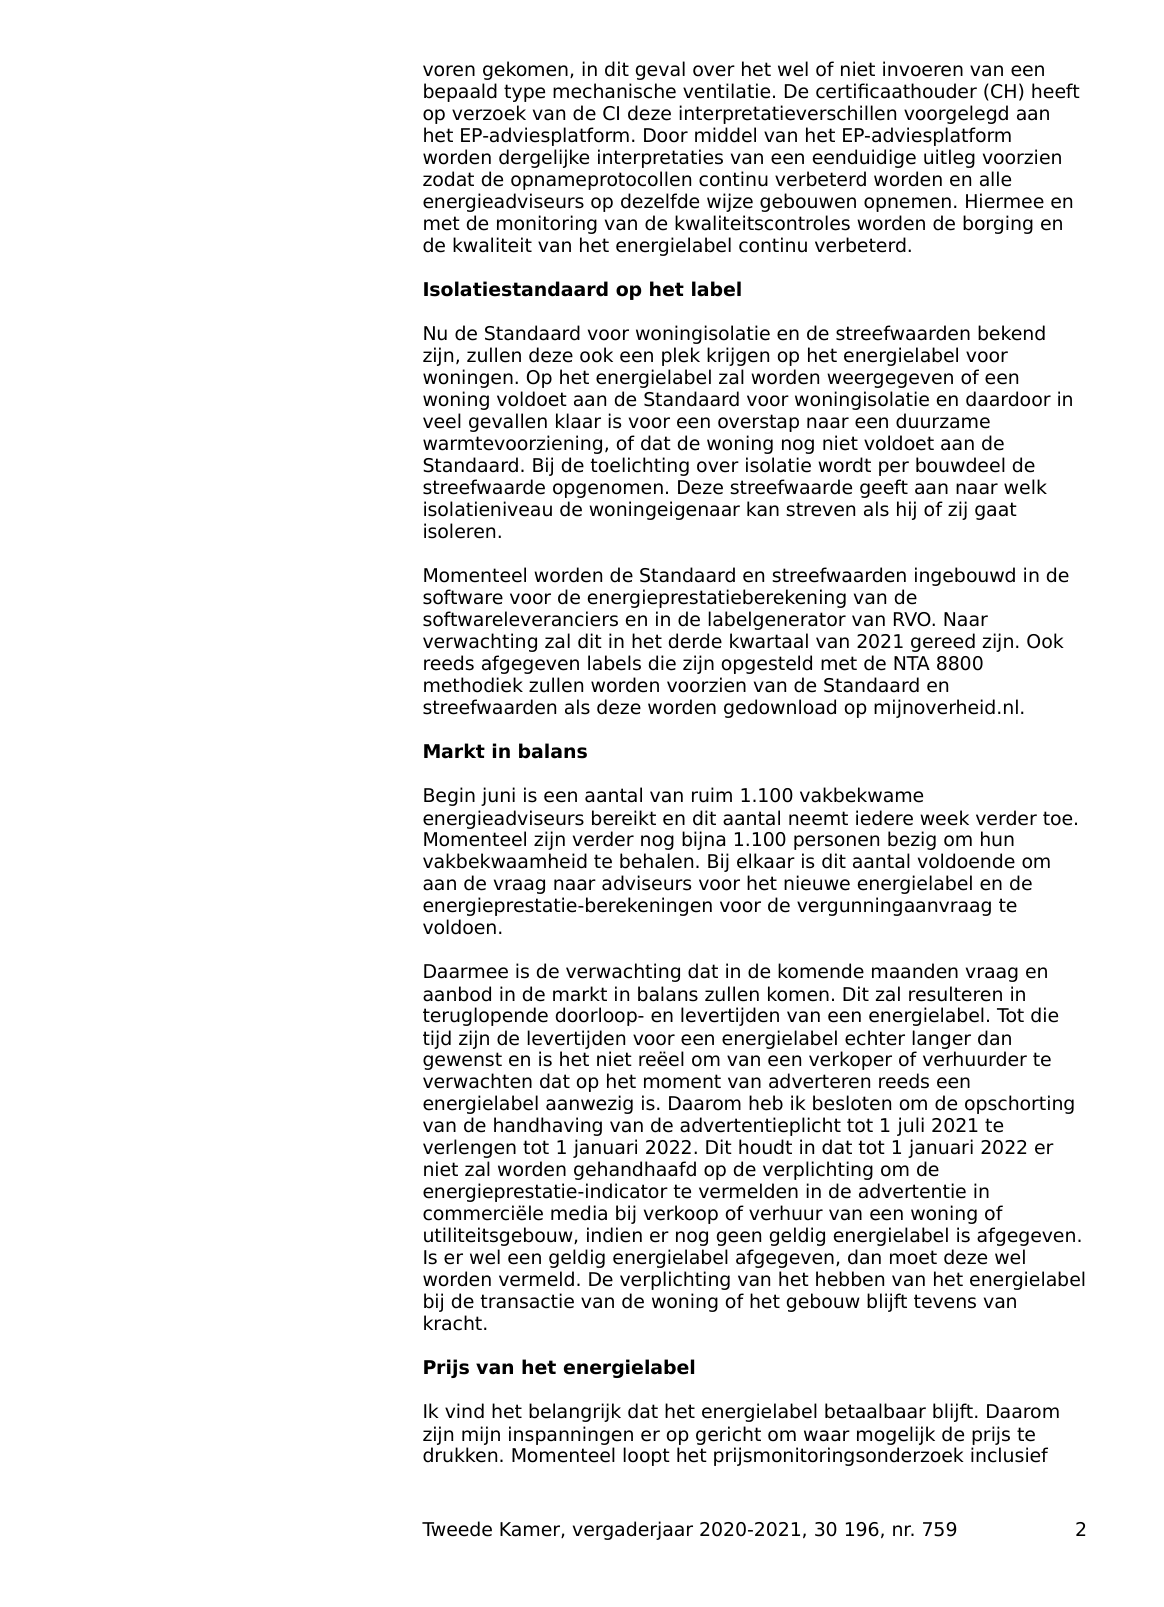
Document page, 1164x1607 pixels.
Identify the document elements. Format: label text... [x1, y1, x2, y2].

subtitle Isolatiestandaard op het label [422, 279, 1087, 301]
subtitle Prijs van het energielabel [422, 1357, 1087, 1379]
subtitle Markt in balans [422, 741, 1087, 763]
text voren gekomen, in dit geval over het wel of niet invoeren van een bepaald type mechanische ventilatie. De certificaathouder (CH) heeft op verzoek van de CI deze interpretatieverschillen voorgelegd aan het EP-adviesplatform. Door middel van het EP-adviesplatform worden dergelijke interpretaties van een eenduidige uitleg voorzien zodat de opnameprotocollen continu verbeterd worden en alle energieadviseurs op dezelfde wijze gebouwen opnemen. Hiermee en met de monitoring van de kwaliteitscontroles worden de borging en de kwaliteit van het energielabel continu verbeterd. [422, 59, 1087, 257]
text Daarmee is de verwachting dat in de komende maanden vraag en aanbod in de markt in balans zullen komen. Dit zal resulteren in teruglopende doorloop- en levertijden van een energielabel. Tot die tijd zijn de levertijden voor een energielabel echter langer dan gewenst en is het niet reëel om van een verkoper of verhuurder te verwachten dat op het moment van adverteren reeds een energielabel aanwezig is. Daarom heb ik besloten om de opschorting van de handhaving van de advertentieplicht tot 1 juli 2021 te verlengen tot 1 januari 2022. Dit houdt in dat tot 1 januari 2022 er niet zal worden gehandhaafd op de verplichting om de energieprestatie-indicator te vermelden in de advertentie in commerciële media bij verkoop of verhuur van een woning of utiliteitsgebouw, indien er nog geen geldig energielabel is afgegeven. Is er wel een geldig energielabel afgegeven, dan moet deze wel worden vermeld. De verplichting van het hebben van het energielabel bij de transactie van de woning of het gebouw blijft tevens van kracht. [422, 961, 1087, 1335]
text Ik vind het belangrijk dat het energielabel betaalbaar blijft. Daarom zijn mijn inspanningen er op gericht om waar mogelijk de prijs te drukken. Momenteel loopt het prijsmonitoringsonderzoek inclusief [422, 1401, 1087, 1467]
text Nu de Standaard voor woningisolatie en de streefwaarden bekend zijn, zullen deze ook een plek krijgen op het energielabel voor woningen. Op het energielabel zal worden weergegeven of een woning voldoet aan de Standaard voor woningisolatie en daardoor in veel gevallen klaar is voor een overstap naar een duurzame warmtevoorziening, of dat de woning nog niet voldoet aan de Standaard. Bij de toelichting over isolatie wordt per bouwdeel de streefwaarde opgenomen. Deze streefwaarde geeft aan naar welk isolatieniveau de woningeigenaar kan streven als hij of zij gaat isoleren. [422, 323, 1087, 543]
text Begin juni is een aantal van ruim 1.100 vakbekwame energieadviseurs bereikt en dit aantal neemt iedere week verder toe. Momenteel zijn verder nog bijna 1.100 personen bezig om hun vakbekwaamheid te behalen. Bij elkaar is dit aantal voldoende om aan de vraag naar adviseurs voor het nieuwe energielabel en de energieprestatie-berekeningen voor de vergunningaanvraag te voldoen. [422, 785, 1087, 939]
text Momenteel worden de Standaard en streefwaarden ingebouwd in de software voor de energieprestatieberekening van de softwareleveranciers en in de labelgenerator van RVO. Naar verwachting zal dit in het derde kwartaal van 2021 gereed zijn. Ook reeds afgegeven labels die zijn opgesteld met de NTA 8800 methodiek zullen worden voorzien van de Standaard en streefwaarden als deze worden gedownload op mijnoverheid.nl. [422, 565, 1087, 719]
